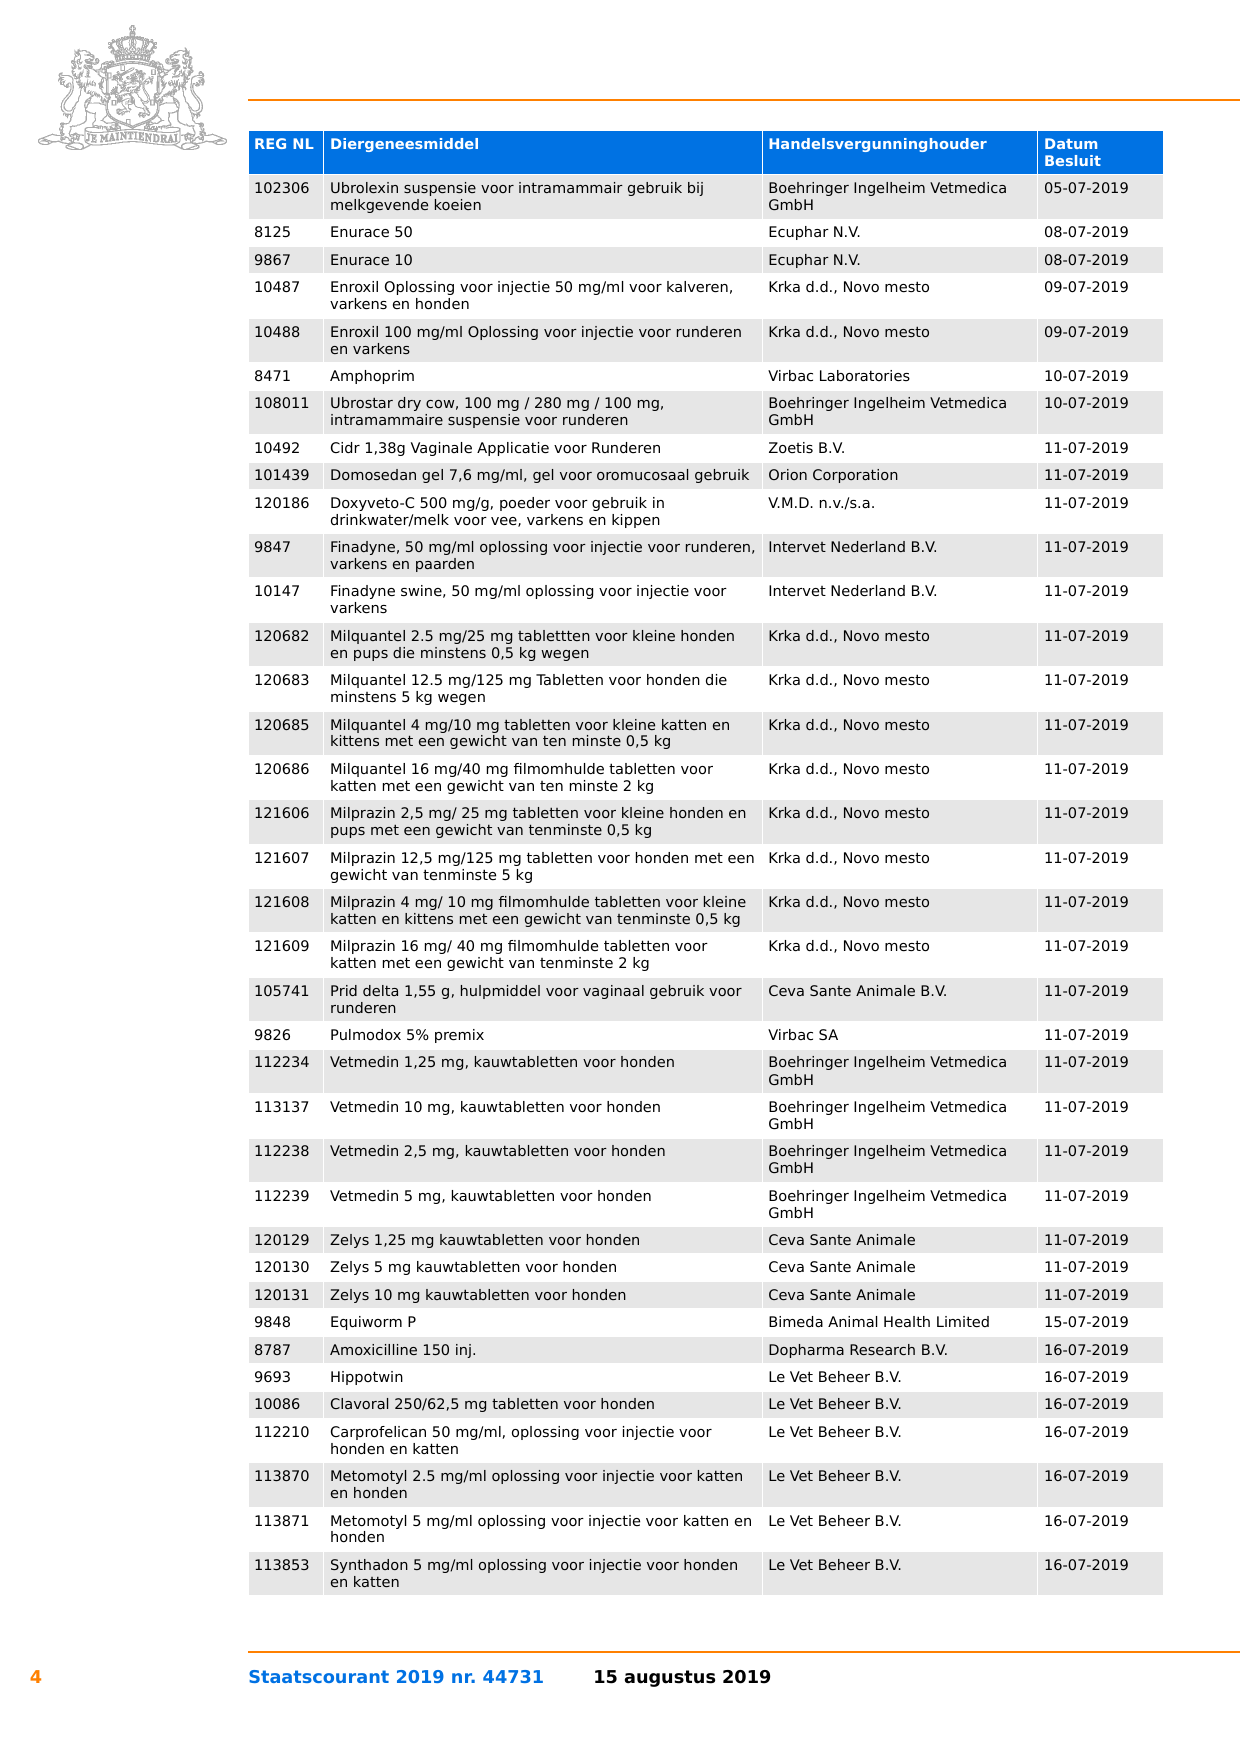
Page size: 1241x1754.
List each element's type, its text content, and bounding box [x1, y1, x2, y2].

table_cell Amoxicilline 150 inj. [324, 1337, 762, 1363]
table_cell Milquantel 16 mg/40 mg filmomhulde tabletten voor katten met een gewicht van ten minste 2 kg [324, 756, 762, 799]
table_cell 112210 [249, 1419, 323, 1462]
table_cell Prid delta 1,55 g, hulpmiddel voor vaginaal gebruik voor runderen [324, 978, 762, 1021]
table_cell Doxyveto-C 500 mg/g, poeder voor gebruik in drinkwater/melk voor vee, varkens en kippen [324, 490, 762, 533]
table_cell 11-07-2019 [1038, 534, 1163, 577]
table_cell Intervet Nederland B.V. [763, 534, 1037, 577]
table_cell Orion Corporation [763, 463, 1037, 489]
table_cell Enurace 10 [324, 247, 762, 273]
table_cell 11-07-2019 [1038, 1255, 1163, 1281]
table_cell 9693 [249, 1364, 323, 1391]
table_cell Metomotyl 5 mg/ml oplossing voor injectie voor katten en honden [324, 1508, 762, 1551]
table_cell Zelys 5 mg kauwtabletten voor honden [324, 1255, 762, 1281]
table_cell Vetmedin 5 mg, kauwtabletten voor honden [324, 1183, 762, 1226]
table_cell 102306 [249, 175, 323, 219]
table_cell 10488 [249, 319, 323, 362]
table_cell Cidr 1,38g Vaginale Applicatie voor Runderen [324, 435, 762, 461]
table_cell Krka d.d., Novo mesto [763, 319, 1037, 362]
table_cell 121607 [249, 845, 323, 888]
table_header REG NL [249, 131, 323, 174]
table_cell Krka d.d., Novo mesto [763, 756, 1037, 799]
table_cell 10487 [249, 275, 323, 318]
table_cell 16-07-2019 [1038, 1508, 1163, 1551]
table_cell 16-07-2019 [1038, 1552, 1163, 1595]
table_cell Le Vet Beheer B.V. [763, 1463, 1037, 1507]
table_cell Vetmedin 10 mg, kauwtabletten voor honden [324, 1094, 762, 1137]
table_cell 105741 [249, 978, 323, 1021]
table_cell 11-07-2019 [1038, 1050, 1163, 1093]
table_cell Milprazin 12,5 mg/125 mg tabletten voor honden met een gewicht van tenminste 5 kg [324, 845, 762, 888]
table_cell Le Vet Beheer B.V. [763, 1552, 1037, 1595]
table_cell 16-07-2019 [1038, 1419, 1163, 1462]
table_cell 10-07-2019 [1038, 363, 1163, 389]
table_cell 11-07-2019 [1038, 1227, 1163, 1253]
table_cell Boehringer Ingelheim Vetmedica GmbH [763, 391, 1037, 434]
table_cell 9826 [249, 1022, 323, 1049]
table_cell 120131 [249, 1282, 323, 1308]
table_cell Milprazin 4 mg/ 10 mg filmomhulde tabletten voor kleine katten en kittens met een gewicht van tenminste 0,5 kg [324, 889, 762, 932]
table_cell Ceva Sante Animale B.V. [763, 978, 1037, 1021]
table_cell Clavoral 250/62,5 mg tabletten voor honden [324, 1392, 762, 1418]
table_cell 09-07-2019 [1038, 275, 1163, 318]
table_cell 11-07-2019 [1038, 463, 1163, 489]
table_cell 8787 [249, 1337, 323, 1363]
table_cell 120130 [249, 1255, 323, 1281]
table_cell Krka d.d., Novo mesto [763, 623, 1037, 666]
table_cell 11-07-2019 [1038, 934, 1163, 977]
table_header Handelsvergunninghouder [763, 131, 1037, 174]
table_cell Krka d.d., Novo mesto [763, 667, 1037, 711]
table_cell 11-07-2019 [1038, 845, 1163, 888]
table_cell 120683 [249, 667, 323, 711]
table_cell 16-07-2019 [1038, 1337, 1163, 1363]
table_cell Enroxil Oplossing voor injectie 50 mg/ml voor kalveren, varkens en honden [324, 275, 762, 318]
table_cell Krka d.d., Novo mesto [763, 845, 1037, 888]
table_cell Krka d.d., Novo mesto [763, 934, 1037, 977]
table_cell 11-07-2019 [1038, 623, 1163, 666]
table_cell 08-07-2019 [1038, 220, 1163, 246]
table_cell 120686 [249, 756, 323, 799]
table_cell Vetmedin 1,25 mg, kauwtabletten voor honden [324, 1050, 762, 1093]
table_cell 16-07-2019 [1038, 1364, 1163, 1391]
table_cell 120682 [249, 623, 323, 666]
table_cell 113870 [249, 1463, 323, 1507]
table_cell 10-07-2019 [1038, 391, 1163, 434]
table_cell Equiworm P [324, 1309, 762, 1336]
table_cell Zelys 1,25 mg kauwtabletten voor honden [324, 1227, 762, 1253]
table_cell Ceva Sante Animale [763, 1227, 1037, 1253]
table_cell Le Vet Beheer B.V. [763, 1508, 1037, 1551]
table_cell Milprazin 2,5 mg/ 25 mg tabletten voor kleine honden en pups met een gewicht van tenminste 0,5 kg [324, 800, 762, 844]
table_cell 11-07-2019 [1038, 756, 1163, 799]
table_cell Boehringer Ingelheim Vetmedica GmbH [763, 175, 1037, 219]
table_cell 120685 [249, 712, 323, 755]
table_cell Enurace 50 [324, 220, 762, 246]
table_cell Hippotwin [324, 1364, 762, 1391]
table_cell Ceva Sante Animale [763, 1255, 1037, 1281]
table_cell Milquantel 2.5 mg/25 mg tablettten voor kleine honden en pups die minstens 0,5 kg wegen [324, 623, 762, 666]
table_cell Boehringer Ingelheim Vetmedica GmbH [763, 1139, 1037, 1182]
table_cell 16-07-2019 [1038, 1463, 1163, 1507]
table_cell Amphoprim [324, 363, 762, 389]
table_cell 09-07-2019 [1038, 319, 1163, 362]
table_cell Le Vet Beheer B.V. [763, 1364, 1037, 1391]
table_cell 121606 [249, 800, 323, 844]
table_cell 11-07-2019 [1038, 1282, 1163, 1308]
table_header Diergeneesmiddel [324, 131, 762, 174]
table_cell Metomotyl 2.5 mg/ml oplossing voor injectie voor katten en honden [324, 1463, 762, 1507]
table_cell 05-07-2019 [1038, 175, 1163, 219]
table_cell 101439 [249, 463, 323, 489]
table_cell 11-07-2019 [1038, 889, 1163, 932]
table_cell 11-07-2019 [1038, 667, 1163, 711]
table_cell Ceva Sante Animale [763, 1282, 1037, 1308]
table_cell Boehringer Ingelheim Vetmedica GmbH [763, 1050, 1037, 1093]
table_cell 120186 [249, 490, 323, 533]
table_cell Krka d.d., Novo mesto [763, 889, 1037, 932]
table_cell Synthadon 5 mg/ml oplossing voor injectie voor honden en katten [324, 1552, 762, 1595]
table_cell 9847 [249, 534, 323, 577]
table_cell 16-07-2019 [1038, 1392, 1163, 1418]
table_cell Krka d.d., Novo mesto [763, 712, 1037, 755]
table_cell Enroxil 100 mg/ml Oplossing voor injectie voor runderen en varkens [324, 319, 762, 362]
table_cell Ubrostar dry cow, 100 mg / 280 mg / 100 mg, intramammaire suspensie voor runderen [324, 391, 762, 434]
table_cell 9848 [249, 1309, 323, 1336]
table_cell 11-07-2019 [1038, 490, 1163, 533]
table_cell Vetmedin 2,5 mg, kauwtabletten voor honden [324, 1139, 762, 1182]
table_cell Milquantel 12.5 mg/125 mg Tabletten voor honden die minstens 5 kg wegen [324, 667, 762, 711]
table_cell 10492 [249, 435, 323, 461]
table_cell Milprazin 16 mg/ 40 mg filmomhulde tabletten voor katten met een gewicht van tenminste 2 kg [324, 934, 762, 977]
table_cell 8471 [249, 363, 323, 389]
table_cell 9867 [249, 247, 323, 273]
table_cell Intervet Nederland B.V. [763, 579, 1037, 622]
table_cell Zelys 10 mg kauwtabletten voor honden [324, 1282, 762, 1308]
table_cell Finadyne, 50 mg/ml oplossing voor injectie voor runderen, varkens en paarden [324, 534, 762, 577]
table_cell 112239 [249, 1183, 323, 1226]
table_cell Bimeda Animal Health Limited [763, 1309, 1037, 1336]
table_cell Ecuphar N.V. [763, 247, 1037, 273]
table_cell 121609 [249, 934, 323, 977]
table_cell Le Vet Beheer B.V. [763, 1392, 1037, 1418]
table_cell Dopharma Research B.V. [763, 1337, 1037, 1363]
table_cell 113853 [249, 1552, 323, 1595]
table_cell Le Vet Beheer B.V. [763, 1419, 1037, 1462]
table_cell 108011 [249, 391, 323, 434]
table_cell 15-07-2019 [1038, 1309, 1163, 1336]
table_cell Domosedan gel 7,6 mg/ml, gel voor oromucosaal gebruik [324, 463, 762, 489]
table_cell 11-07-2019 [1038, 1022, 1163, 1049]
table_cell Boehringer Ingelheim Vetmedica GmbH [763, 1183, 1037, 1226]
table_cell Virbac SA [763, 1022, 1037, 1049]
table_cell 11-07-2019 [1038, 435, 1163, 461]
table_cell Krka d.d., Novo mesto [763, 800, 1037, 844]
table_cell 11-07-2019 [1038, 1183, 1163, 1226]
table_header Datum Besluit [1038, 131, 1163, 174]
table_cell Krka d.d., Novo mesto [763, 275, 1037, 318]
table_cell 113137 [249, 1094, 323, 1137]
table_cell 11-07-2019 [1038, 978, 1163, 1021]
table_cell 11-07-2019 [1038, 712, 1163, 755]
table_cell 112238 [249, 1139, 323, 1182]
table_cell Boehringer Ingelheim Vetmedica GmbH [763, 1094, 1037, 1137]
table_cell 121608 [249, 889, 323, 932]
table_cell 10086 [249, 1392, 323, 1418]
table_cell Pulmodox 5% premix [324, 1022, 762, 1049]
table_cell Ubrolexin suspensie voor intramammair gebruik bij melkgevende koeien [324, 175, 762, 219]
table_cell Zoetis B.V. [763, 435, 1037, 461]
table_cell 11-07-2019 [1038, 579, 1163, 622]
table_cell 11-07-2019 [1038, 800, 1163, 844]
table_cell 11-07-2019 [1038, 1094, 1163, 1137]
table_cell Carprofelican 50 mg/ml, oplossing voor injectie voor honden en katten [324, 1419, 762, 1462]
table_cell 08-07-2019 [1038, 247, 1163, 273]
table_cell 113871 [249, 1508, 323, 1551]
table_cell 10147 [249, 579, 323, 622]
picture [38, 25, 227, 150]
table_cell Finadyne swine, 50 mg/ml oplossing voor injectie voor varkens [324, 579, 762, 622]
table_cell 8125 [249, 220, 323, 246]
table_cell 120129 [249, 1227, 323, 1253]
table_cell V.M.D. n.v./s.a. [763, 490, 1037, 533]
table_cell Milquantel 4 mg/10 mg tabletten voor kleine katten en kittens met een gewicht van ten minste 0,5 kg [324, 712, 762, 755]
table_cell Virbac Laboratories [763, 363, 1037, 389]
table_cell 112234 [249, 1050, 323, 1093]
table_cell 11-07-2019 [1038, 1139, 1163, 1182]
table_cell Ecuphar N.V. [763, 220, 1037, 246]
